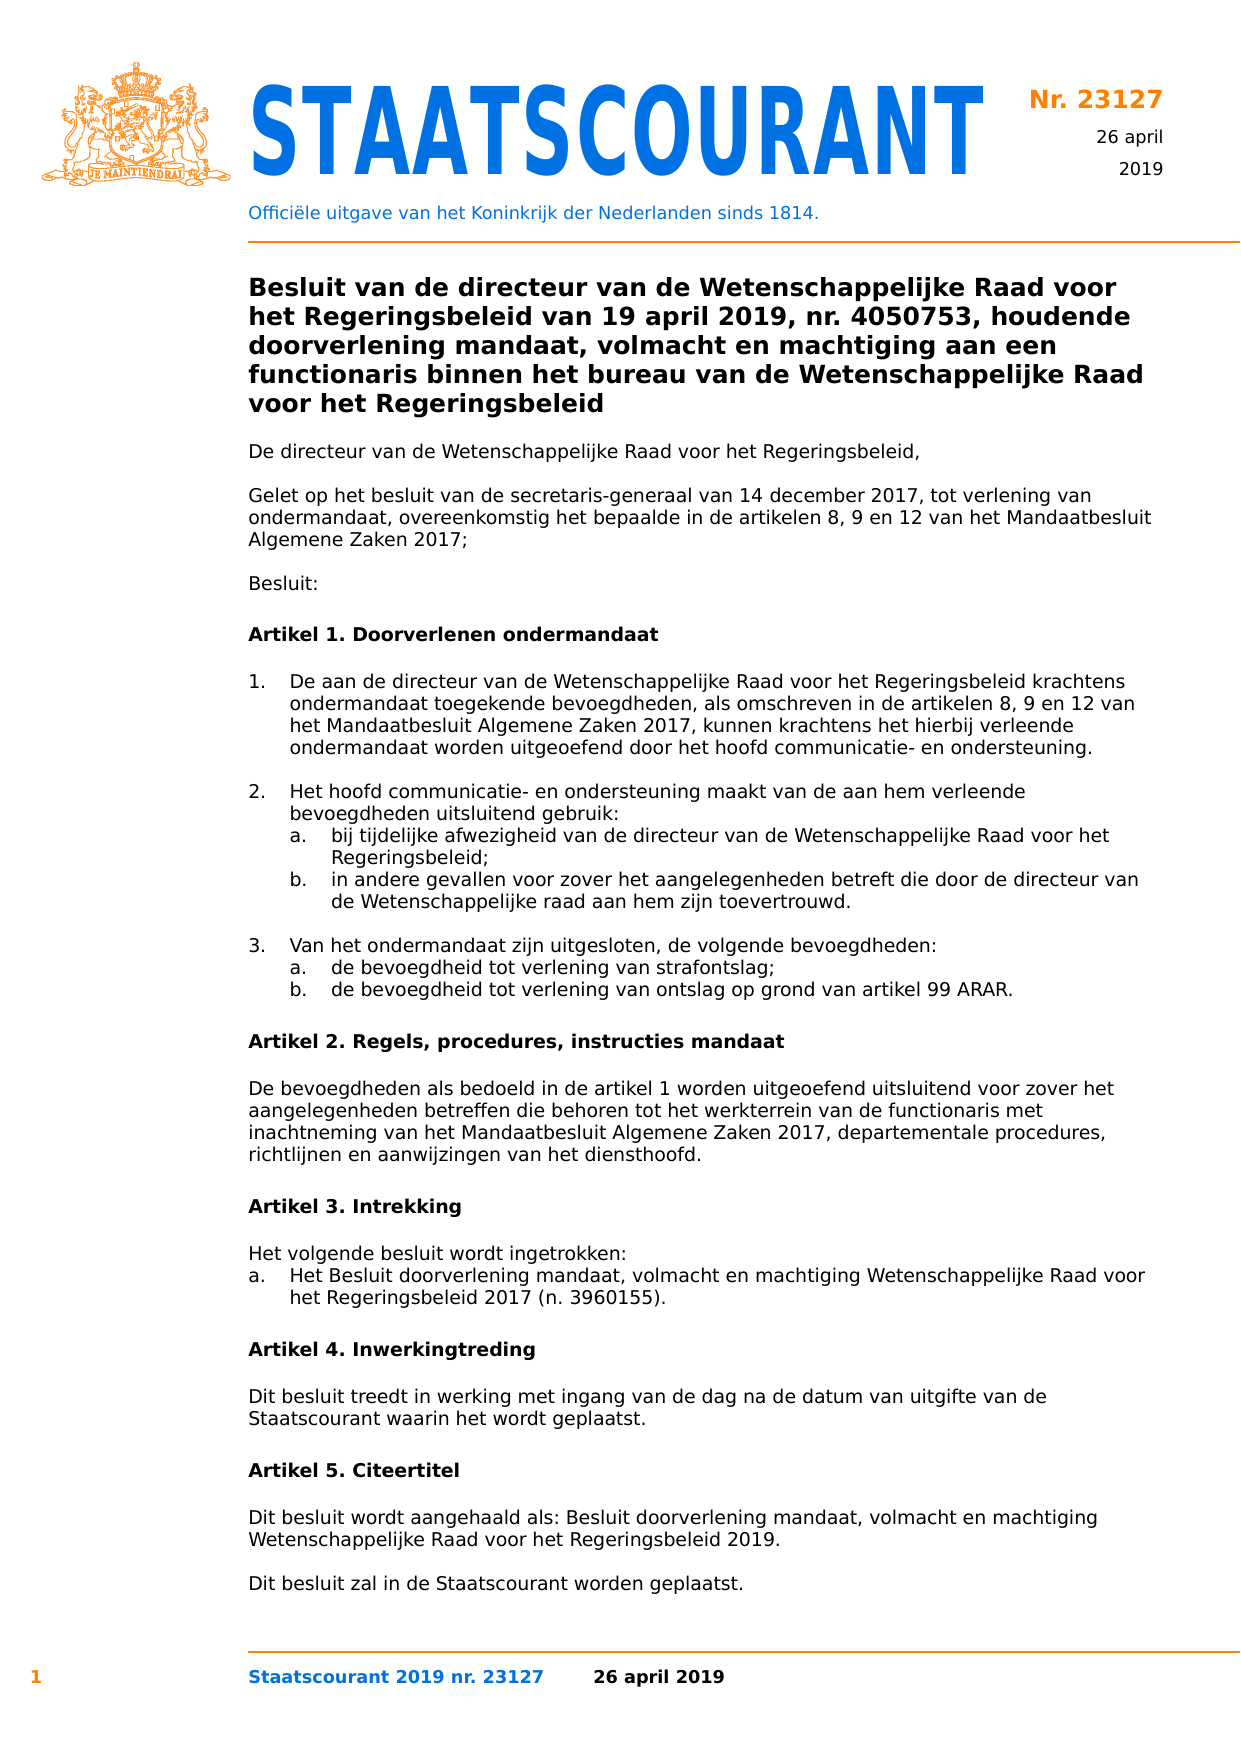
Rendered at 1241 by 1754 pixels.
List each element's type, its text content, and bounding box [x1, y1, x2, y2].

text 1. De aan de directeur van de Wetenschappelijke Raad voor het Regeringsbeleid krachtens ondermandaat toegekende bevoegdheden, als omschreven in de artikelen 8, 9 en 12 van het Mandaatbesluit Algemene Zaken 2017, kunnen krachtens het hierbij verleende ondermandaat worden uitgeoefend door het hoofd communicatie- en ondersteuning. [248, 671, 1163, 759]
text Dit besluit wordt aangehaald als: Besluit doorverlening mandaat, volmacht en machtiging Wetenschappelijke Raad voor het Regeringsbeleid 2019. [248, 1507, 1163, 1551]
table_header Nr. 23127 [998, 62, 1240, 121]
text Besluit: [248, 572, 1163, 594]
text b. de bevoegdheid tot verlening van ontslag op grond van artikel 99 ARAR. [289, 979, 1163, 1001]
table_header [25, 62, 248, 241]
subtitle Artikel 2. Regels, procedures, instructies mandaat [248, 1031, 1163, 1053]
text Gelet op het besluit van de secretaris-generaal van 14 december 2017, tot verlening van ondermandaat, overeenkomstig het bepaalde in de artikelen 8, 9 en 12 van het Mandaatbesluit Algemene Zaken 2017; [248, 484, 1163, 551]
text Het volgende besluit wordt ingetrokken: [248, 1243, 1163, 1265]
subtitle Artikel 3. Intrekking [248, 1196, 1163, 1218]
subtitle Artikel 4. Inwerkingtreding [248, 1339, 1163, 1361]
table_cell Officiële uitgave van het Koninkrijk der Nederlanden sinds 1814. [248, 203, 1240, 241]
table_header STAATSCOURANT [248, 62, 998, 203]
text b. in andere gevallen voor zover het aangelegenheden betreft die door de directeur van de Wetenschappelijke raad aan hem zijn toevertrouwd. [289, 869, 1163, 913]
subtitle Besluit van de directeur van de Wetenschappelijke Raad voor het Regeringsbeleid van 19 april 2019, nr. 4050753, houdende doorverlening mandaat, volmacht en machtiging aan een functionaris binnen het bureau van de Wetenschappelijke Raad voor het Regeringsbeleid [248, 273, 1163, 419]
subtitle Artikel 1. Doorverlenen ondermandaat [248, 624, 1163, 646]
text De directeur van de Wetenschappelijke Raad voor het Regeringsbeleid, [248, 441, 1163, 463]
table_cell 2019 [998, 153, 1240, 203]
subtitle Artikel 5. Citeertitel [248, 1459, 1163, 1482]
text De bevoegdheden als bedoeld in de artikel 1 worden uitgeoefend uitsluitend voor zover het aangelegenheden betreffen die behoren tot het werkterrein van de functionaris met inachtneming van het Mandaatbesluit Algemene Zaken 2017, departementale procedures, richtlijnen en aanwijzingen van het diensthoofd. [248, 1078, 1163, 1166]
text Dit besluit treedt in werking met ingang van de dag na de datum van uitgifte van de Staatscourant waarin het wordt geplaatst. [248, 1386, 1163, 1429]
table_cell 26 april [998, 121, 1240, 153]
text a. de bevoegdheid tot verlening van strafontslag; [289, 957, 1163, 979]
text a. bij tijdelijke afwezigheid van de directeur van de Wetenschappelijke Raad voor het Regeringsbeleid; [289, 825, 1163, 869]
picture [41, 62, 231, 186]
text Dit besluit zal in de Staatscourant worden geplaatst. [248, 1572, 1163, 1594]
text 2. Het hoofd communicatie- en ondersteuning maakt van de aan hem verleende bevoegdheden uitsluitend gebruik: [248, 781, 1163, 825]
text a. Het Besluit doorverlening mandaat, volmacht en machtiging Wetenschappelijke Raad voor het Regeringsbeleid 2017 (n. 3960155). [248, 1265, 1163, 1309]
text 3. Van het ondermandaat zijn uitgesloten, de volgende bevoegdheden: [248, 935, 1163, 957]
